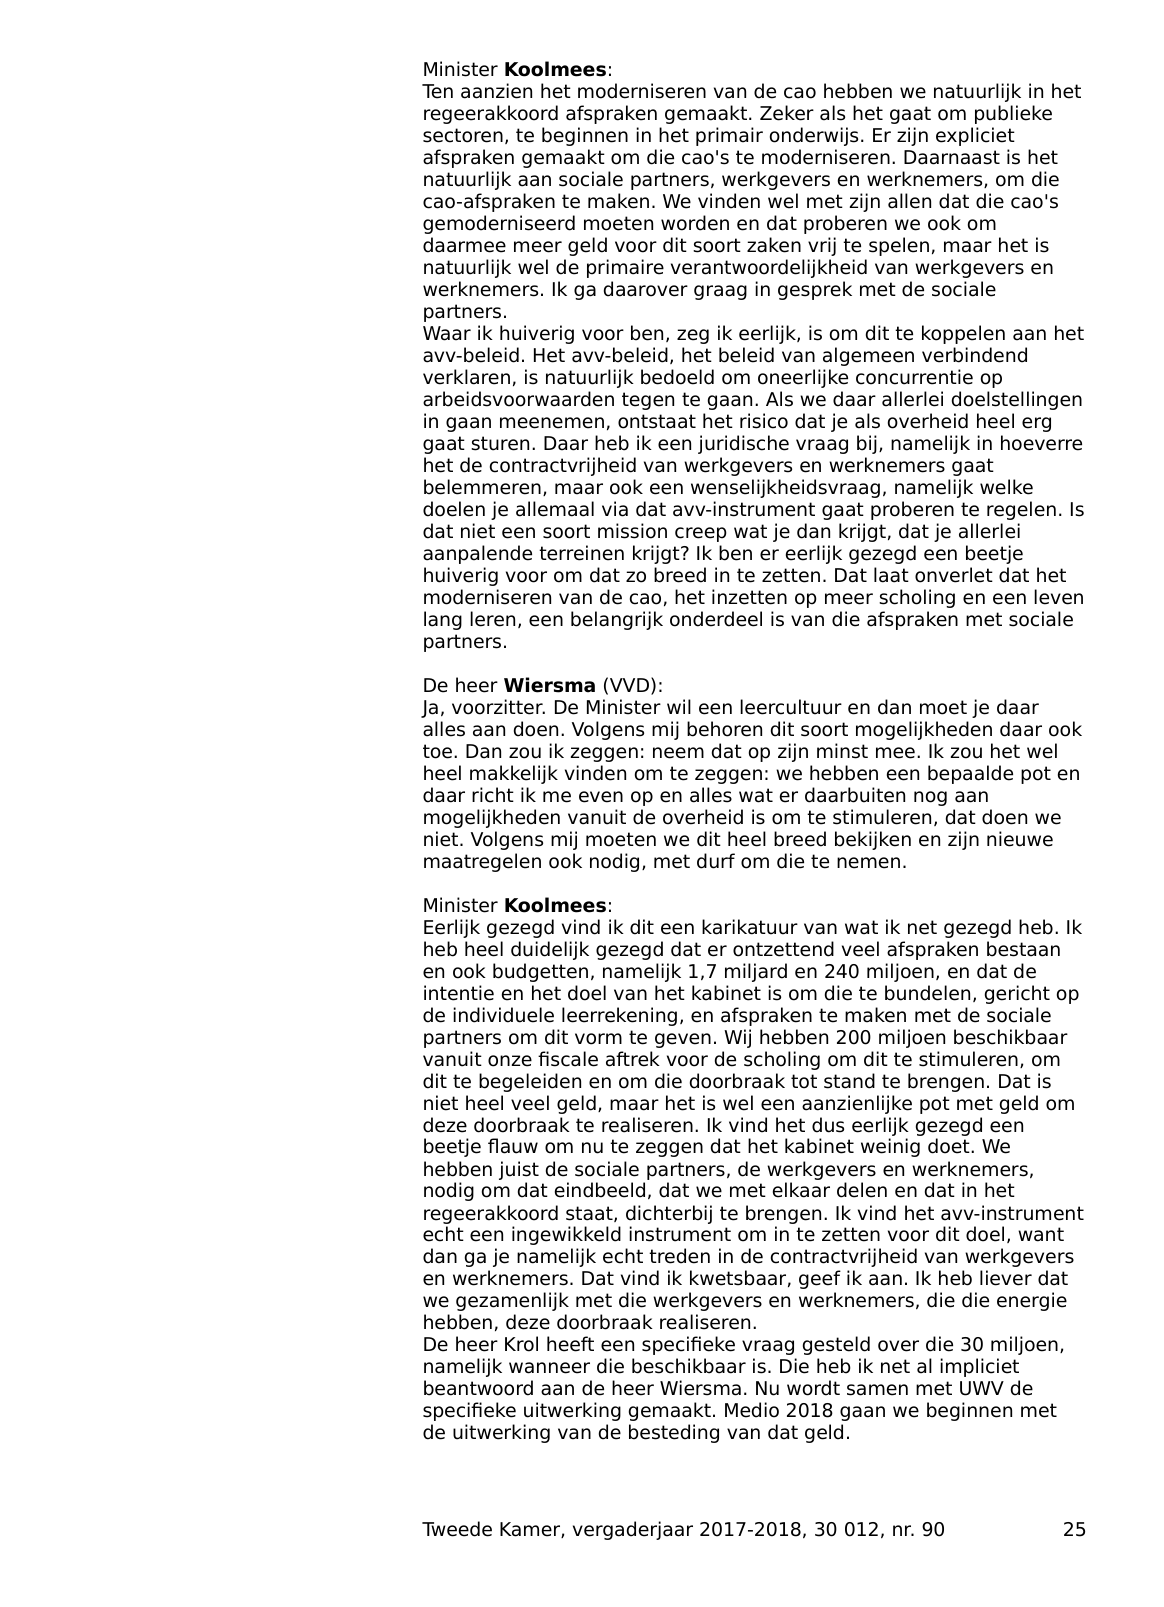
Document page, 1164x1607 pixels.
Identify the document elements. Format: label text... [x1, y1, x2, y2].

text De heer Wiersma (VVD): [422, 675, 1087, 697]
text Ten aanzien het moderniseren van de cao hebben we natuurlijk in het regeerakkoord afspraken gemaakt. Zeker als het gaat om publieke sectoren, te beginnen in het primair onderwijs. Er zijn expliciet afspraken gemaakt om die cao's te moderniseren. Daarnaast is het natuurlijk aan sociale partners, werkgevers en werknemers, om die cao-afspraken te maken. We vinden wel met zijn allen dat die cao's gemoderniseerd moeten worden en dat proberen we ook om daarmee meer geld voor dit soort zaken vrij te spelen, maar het is natuurlijk wel de primaire verantwoordelijkheid van werkgevers en werknemers. Ik ga daarover graag in gesprek met de sociale partners. [422, 81, 1087, 323]
text De heer Krol heeft een specifieke vraag gesteld over die 30 miljoen, namelijk wanneer die beschikbaar is. Die heb ik net al impliciet beantwoord aan de heer Wiersma. Nu wordt samen met UWV de specifieke uitwerking gemaakt. Medio 2018 gaan we beginnen met de uitwerking van de besteding van dat geld. [422, 1334, 1087, 1444]
text Minister Koolmees: [422, 59, 1087, 81]
text Minister Koolmees: [422, 895, 1087, 917]
text Waar ik huiverig voor ben, zeg ik eerlijk, is om dit te koppelen aan het avv-beleid. Het avv-beleid, het beleid van algemeen verbindend verklaren, is natuurlijk bedoeld om oneerlijke concurrentie op arbeidsvoorwaarden tegen te gaan. Als we daar allerlei doelstellingen in gaan meenemen, ontstaat het risico dat je als overheid heel erg gaat sturen. Daar heb ik een juridische vraag bij, namelijk in hoeverre het de contractvrijheid van werkgevers en werknemers gaat belemmeren, maar ook een wenselijkheidsvraag, namelijk welke doelen je allemaal via dat avv-instrument gaat proberen te regelen. Is dat niet een soort mission creep wat je dan krijgt, dat je allerlei aanpalende terreinen krijgt? Ik ben er eerlijk gezegd een beetje huiverig voor om dat zo breed in te zetten. Dat laat onverlet dat het moderniseren van de cao, het inzetten op meer scholing en een leven lang leren, een belangrijk onderdeel is van die afspraken met sociale partners. [422, 323, 1087, 652]
text Ja, voorzitter. De Minister wil een leercultuur en dan moet je daar alles aan doen. Volgens mij behoren dit soort mogelijkheden daar ook toe. Dan zou ik zeggen: neem dat op zijn minst mee. Ik zou het wel heel makkelijk vinden om te zeggen: we hebben een bepaalde pot en daar richt ik me even op en alles wat er daarbuiten nog aan mogelijkheden vanuit de overheid is om te stimuleren, dat doen we niet. Volgens mij moeten we dit heel breed bekijken en zijn nieuwe maatregelen ook nodig, met durf om die te nemen. [422, 697, 1087, 872]
text Eerlijk gezegd vind ik dit een karikatuur van wat ik net gezegd heb. Ik heb heel duidelijk gezegd dat er ontzettend veel afspraken bestaan en ook budgetten, namelijk 1,7 miljard en 240 miljoen, en dat de intentie en het doel van het kabinet is om die te bundelen, gericht op de individuele leerrekening, en afspraken te maken met de sociale partners om dit vorm te geven. Wij hebben 200 miljoen beschikbaar vanuit onze fiscale aftrek voor de scholing om dit te stimuleren, om dit te begeleiden en om die doorbraak tot stand te brengen. Dat is niet heel veel geld, maar het is wel een aanzienlijke pot met geld om deze doorbraak te realiseren. Ik vind het dus eerlijk gezegd een beetje flauw om nu te zeggen dat het kabinet weinig doet. We hebben juist de sociale partners, de werkgevers en werknemers, nodig om dat eindbeeld, dat we met elkaar delen en dat in het regeerakkoord staat, dichterbij te brengen. Ik vind het avv-instrument echt een ingewikkeld instrument om in te zetten voor dit doel, want dan ga je namelijk echt treden in de contractvrijheid van werkgevers en werknemers. Dat vind ik kwetsbaar, geef ik aan. Ik heb liever dat we gezamenlijk met die werkgevers en werknemers, die die energie hebben, deze doorbraak realiseren. [422, 917, 1087, 1334]
